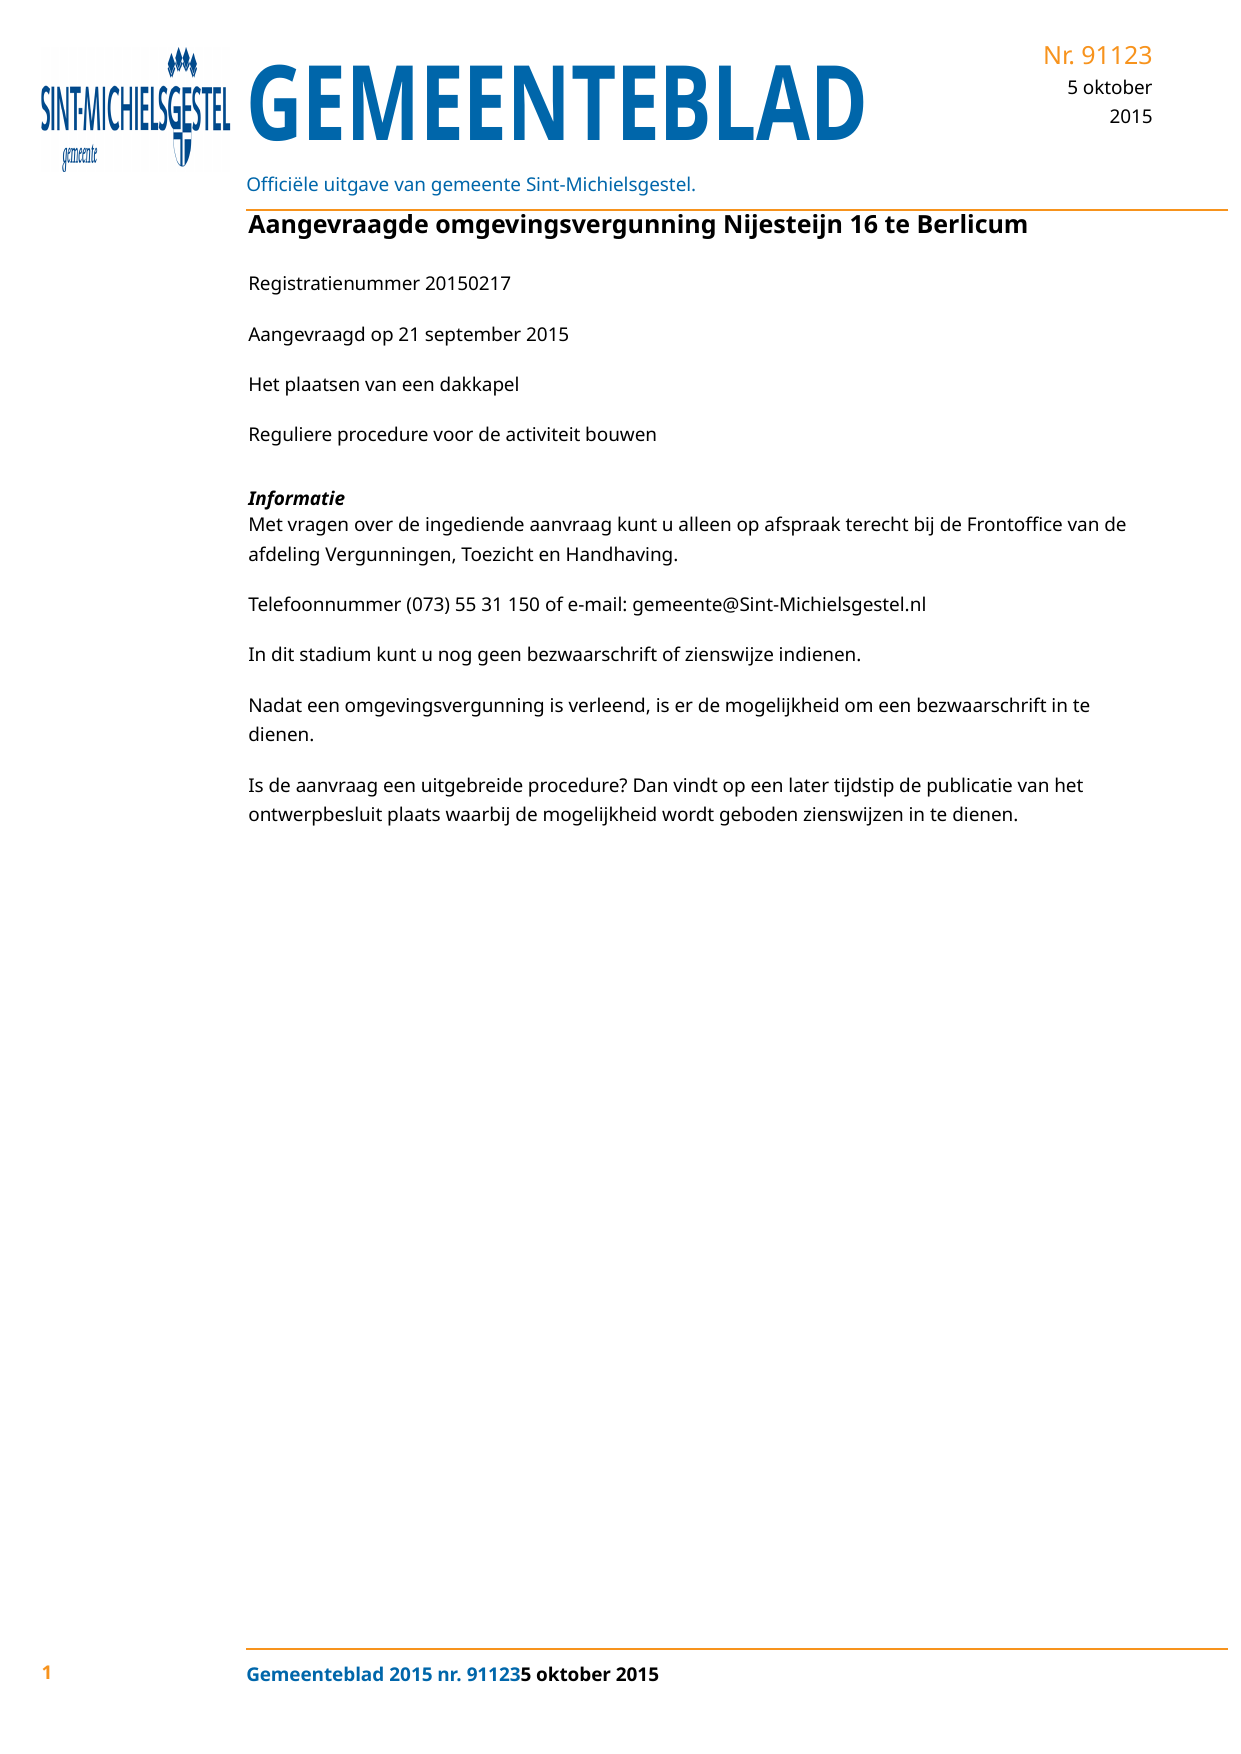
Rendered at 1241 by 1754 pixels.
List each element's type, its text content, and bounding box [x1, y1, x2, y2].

text Reguliere procedure voor de activiteit bouwen [248, 422, 1152, 447]
text Is de aanvraag een uitgebreide procedure? Dan vindt op een later tijdstip de publicatie van het ontwerpbesluit plaats waarbij de mogelijkheid wordt geboden zienswijzen in te dienen. [248, 772, 1152, 827]
picture [41, 47, 231, 172]
text Aangevraagd op 21 september 2015 [248, 321, 1152, 346]
text Het plaatsen van een dakkapel [248, 371, 1152, 397]
text Registratienummer 20150217 [248, 270, 1152, 296]
text Informatie [248, 486, 1152, 511]
text Nadat een omgevingsvergunning is verleend, is er de mogelijkheid om een bezwaarschrift in te dienen. [248, 692, 1152, 747]
text In dit stadium kunt u nog geen bezwaarschrift of zienswijze indienen. [248, 642, 1152, 667]
text Telefoonnummer (073) 55 31 150 of e-mail: gemeente@Sint-Michielsgestel.nl [248, 591, 1152, 617]
text Aangevraagde omgevingsvergunning Nijesteijn 16 te Berlicum [248, 211, 1152, 241]
text Met vragen over de ingediende aanvraag kunt u alleen op afspraak terecht bij de Frontoffice van de afdeling Vergunningen, Toezicht en Handhaving. [248, 511, 1152, 567]
